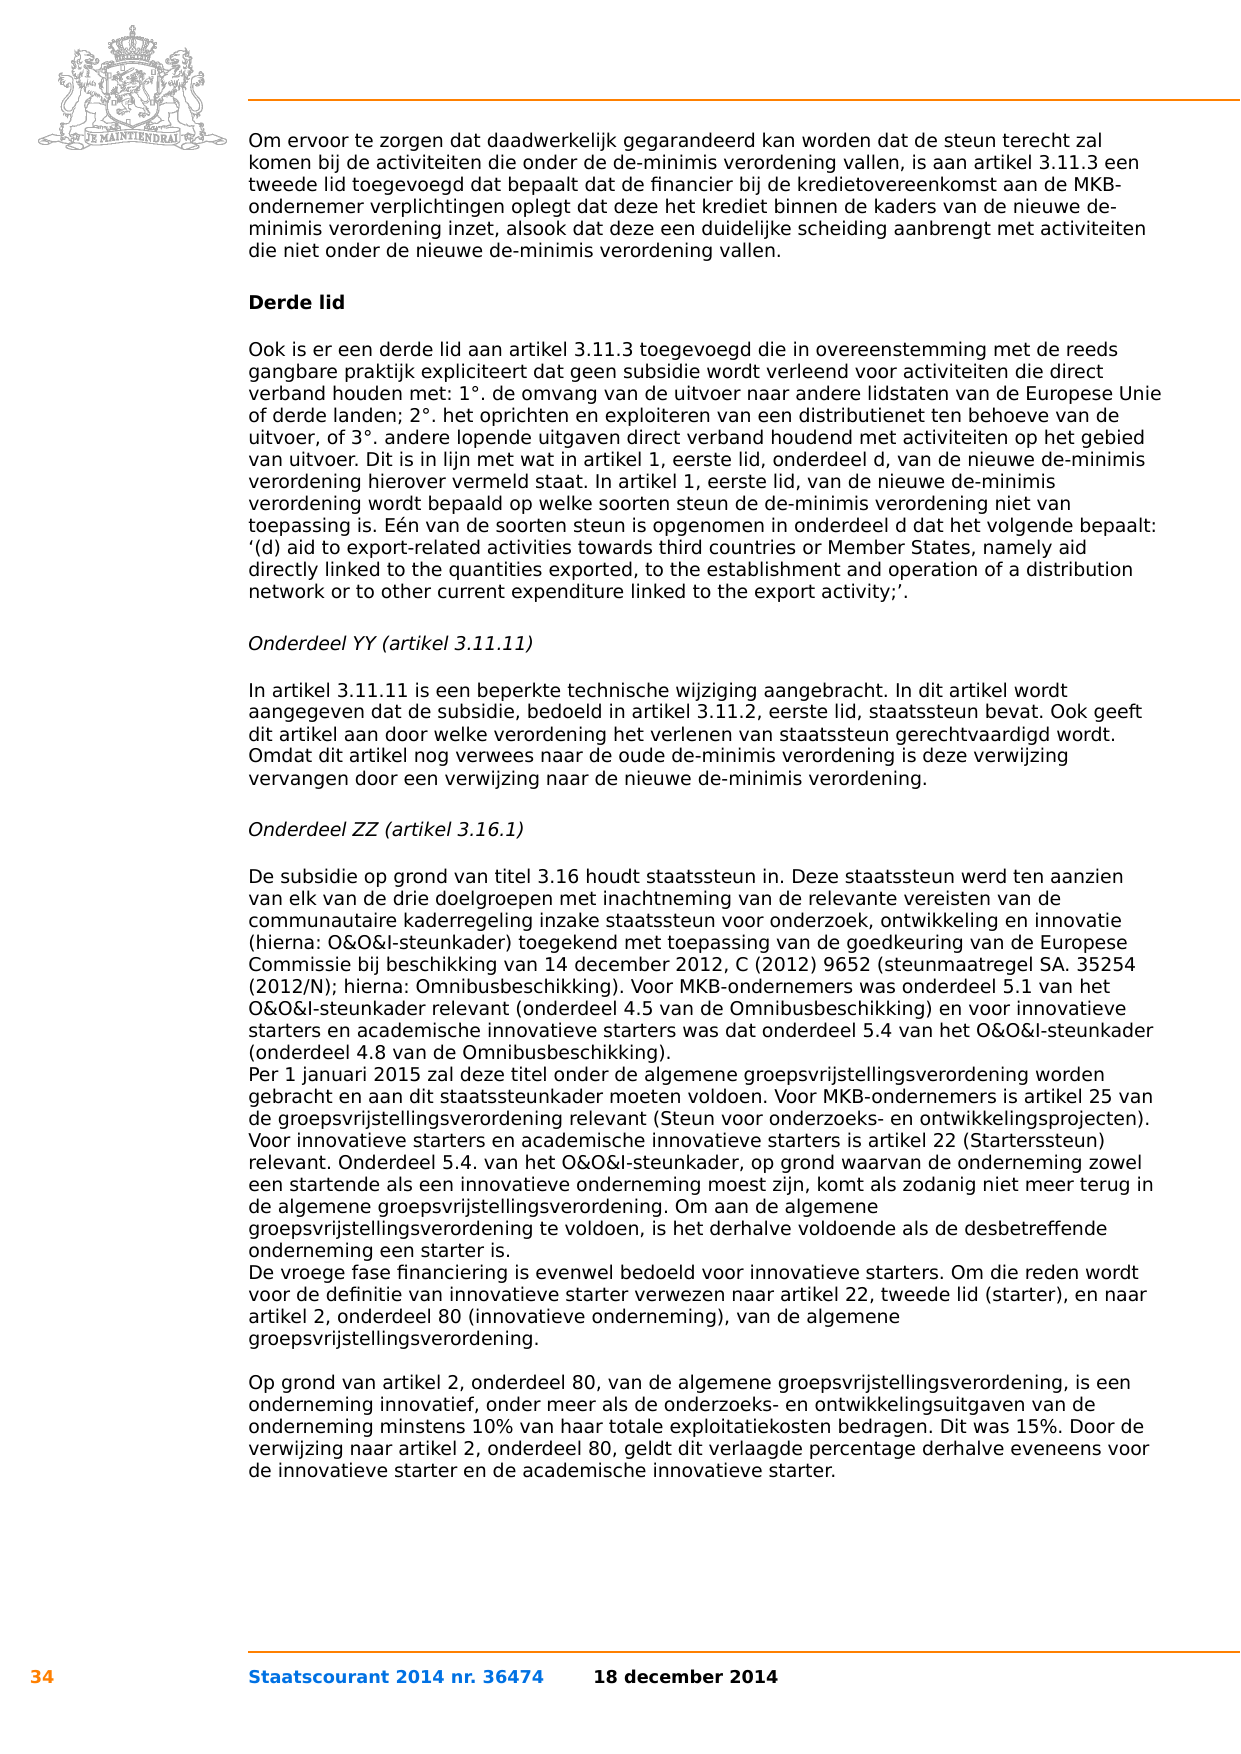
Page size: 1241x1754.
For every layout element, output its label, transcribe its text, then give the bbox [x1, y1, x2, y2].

subtitle Derde lid [248, 292, 1163, 314]
picture [38, 25, 227, 150]
subtitle Onderdeel YY (artikel 3.11.11) [248, 632, 1163, 654]
text Om ervoor te zorgen dat daadwerkelijk gegarandeerd kan worden dat de steun terecht zal komen bij de activiteiten die onder de de-minimis verordening vallen, is aan artikel 3.11.3 een tweede lid toegevoegd dat bepaalt dat de financier bij de kredietovereenkomst aan de MKB-ondernemer verplichtingen oplegt dat deze het krediet binnen de kaders van de nieuwe de-minimis verordening inzet, alsook dat deze een duidelijke scheiding aanbrengt met activiteiten die niet onder de nieuwe de-minimis verordening vallen. [248, 130, 1163, 262]
text De vroege fase financiering is evenwel bedoeld voor innovatieve starters. Om die reden wordt voor de definitie van innovatieve starter verwezen naar artikel 22, tweede lid (starter), en naar artikel 2, onderdeel 80 (innovatieve onderneming), van de algemene groepsvrijstellingsverordening. [248, 1262, 1163, 1350]
subtitle Onderdeel ZZ (artikel 3.16.1) [248, 819, 1163, 841]
text Op grond van artikel 2, onderdeel 80, van de algemene groepsvrijstellingsverordening, is een onderneming innovatief, onder meer als de onderzoeks- en ontwikkelingsuitgaven van de onderneming minstens 10% van haar totale exploitatiekosten bedragen. Dit was 15%. Door de verwijzing naar artikel 2, onderdeel 80, geldt dit verlaagde percentage derhalve eveneens voor de innovatieve starter en de academische innovatieve starter. [248, 1372, 1163, 1482]
text In artikel 3.11.11 is een beperkte technische wijziging aangebracht. In dit artikel wordt aangegeven dat de subsidie, bedoeld in artikel 3.11.2, eerste lid, staatssteun bevat. Ook geeft dit artikel aan door welke verordening het verlenen van staatssteun gerechtvaardigd wordt. Omdat dit artikel nog verwees naar de oude de-minimis verordening is deze verwijzing vervangen door een verwijzing naar de nieuwe de-minimis verordening. [248, 679, 1163, 789]
text Ook is er een derde lid aan artikel 3.11.3 toegevoegd die in overeenstemming met de reeds gangbare praktijk expliciteert dat geen subsidie wordt verleend voor activiteiten die direct verband houden met: 1°. de omvang van de uitvoer naar andere lidstaten van de Europese Unie of derde landen; 2°. het oprichten en exploiteren van een distributienet ten behoeve van de uitvoer, of 3°. andere lopende uitgaven direct verband houdend met activiteiten op het gebied van uitvoer. Dit is in lijn met wat in artikel 1, eerste lid, onderdeel d, van de nieuwe de-minimis verordening hierover vermeld staat. In artikel 1, eerste lid, van de nieuwe de-minimis verordening wordt bepaald op welke soorten steun de de-minimis verordening niet van toepassing is. Eén van de soorten steun is opgenomen in onderdeel d dat het volgende bepaalt: ‘(d) aid to export-related activities towards third countries or Member States, namely aid directly linked to the quantities exported, to the establishment and operation of a distribution network or to other current expenditure linked to the export activity;’. [248, 339, 1163, 602]
text Per 1 januari 2015 zal deze titel onder de algemene groepsvrijstellingsverordening worden gebracht en aan dit staatssteunkader moeten voldoen. Voor MKB-ondernemers is artikel 25 van de groepsvrijstellingsverordening relevant (Steun voor onderzoeks- en ontwikkelingsprojecten). Voor innovatieve starters en academische innovatieve starters is artikel 22 (Starterssteun) relevant. Onderdeel 5.4. van het O&O&I-steunkader, op grond waarvan de onderneming zowel [248, 1064, 1163, 1174]
text een startende als een innovatieve onderneming moest zijn, komt als zodanig niet meer terug in de algemene groepsvrijstellingsverordening. Om aan de algemene groepsvrijstellingsverordening te voldoen, is het derhalve voldoende als de desbetreffende onderneming een starter is. [248, 1174, 1163, 1262]
text De subsidie op grond van titel 3.16 houdt staatssteun in. Deze staatssteun werd ten aanzien van elk van de drie doelgroepen met inachtneming van de relevante vereisten van de communautaire kaderregeling inzake staatssteun voor onderzoek, ontwikkeling en innovatie (hierna: O&O&I-steunkader) toegekend met toepassing van de goedkeuring van de Europese Commissie bij beschikking van 14 december 2012, C (2012) 9652 (steunmaatregel SA. 35254 (2012/N); hierna: Omnibusbeschikking). Voor MKB-ondernemers was onderdeel 5.1 van het O&O&I-steunkader relevant (onderdeel 4.5 van de Omnibusbeschikking) en voor innovatieve starters en academische innovatieve starters was dat onderdeel 5.4 van het O&O&I-steunkader (onderdeel 4.8 van de Omnibusbeschikking). [248, 866, 1163, 1064]
